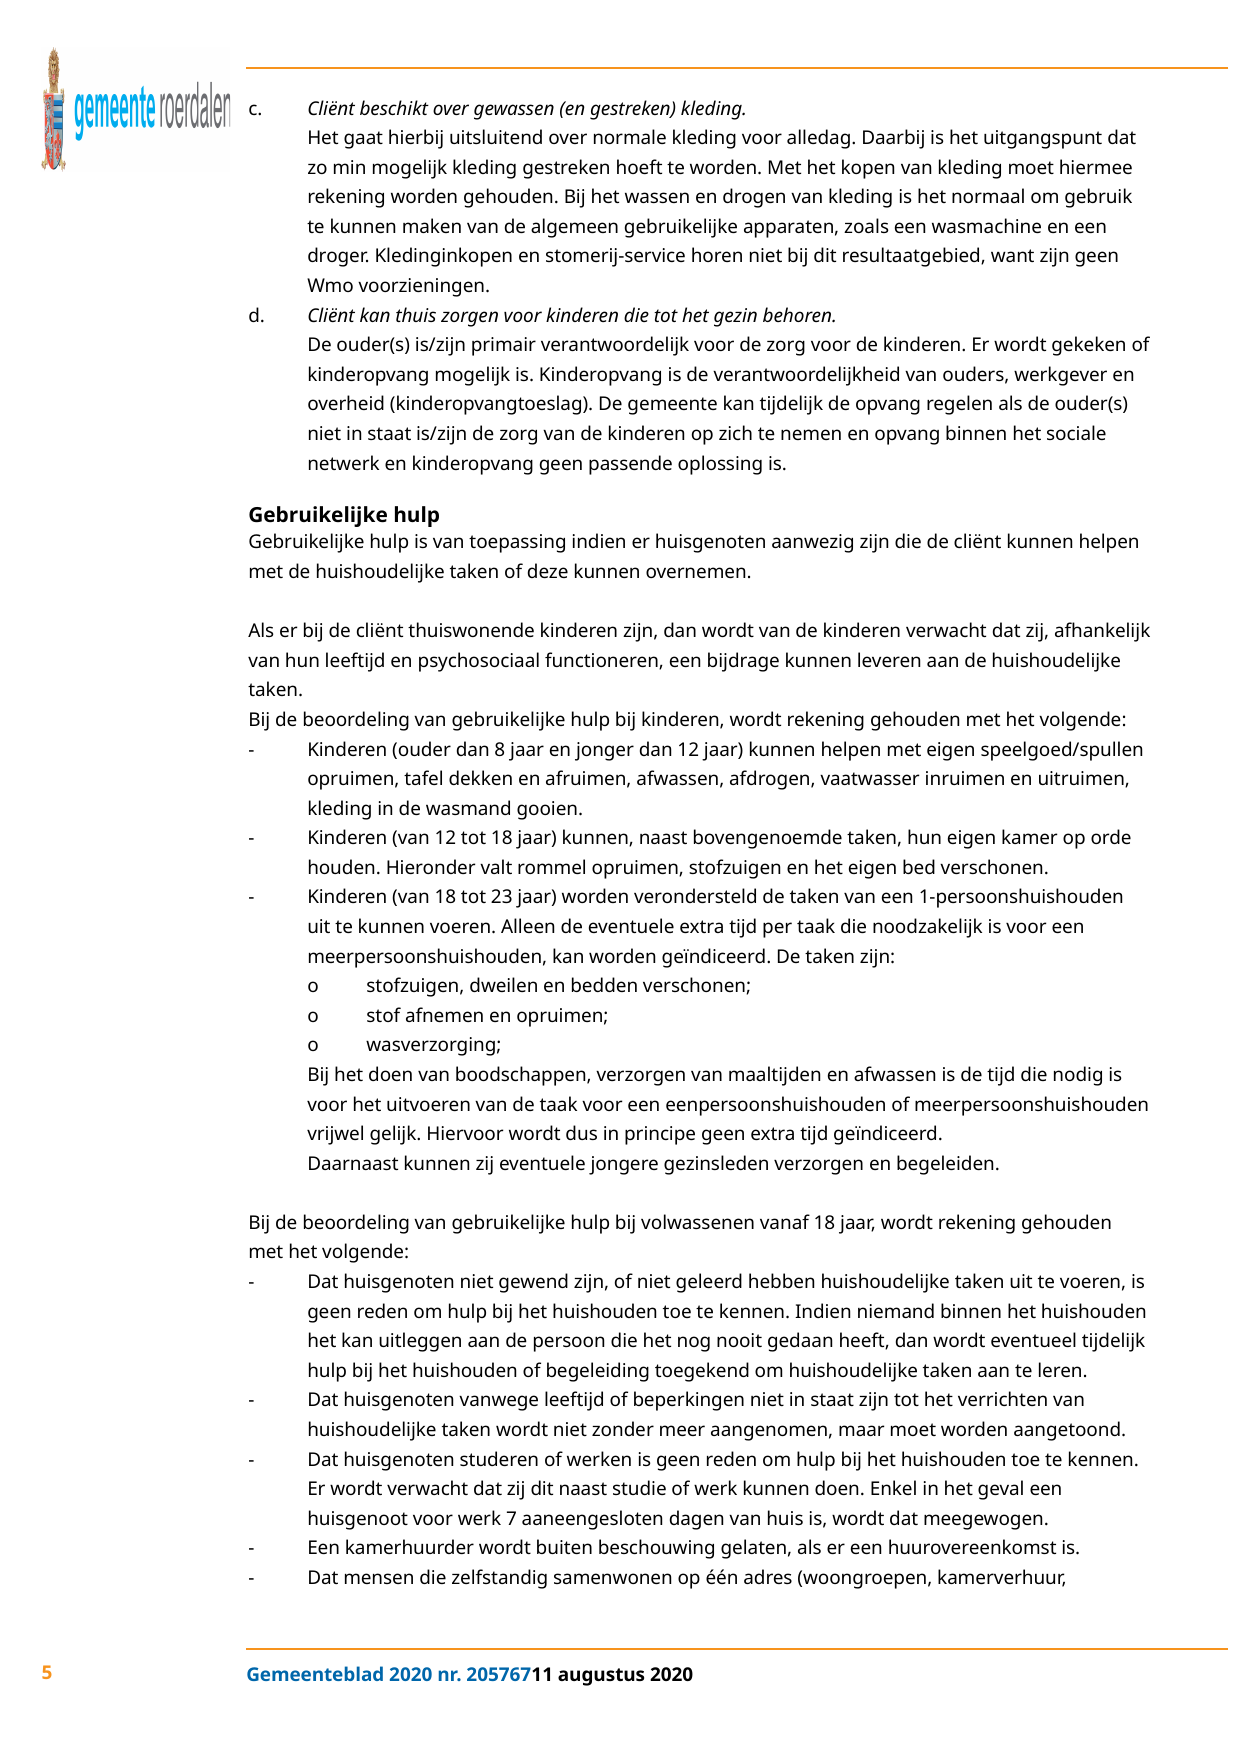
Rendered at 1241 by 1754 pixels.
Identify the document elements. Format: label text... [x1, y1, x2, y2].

list stof afnemen en opruimen; [307, 1002, 1152, 1028]
list Daarnaast kunnen zij eventuele jongere gezinsleden verzorgen en begeleiden. [248, 1150, 1152, 1176]
list Dat huisgenoten studeren of werken is geen reden om hulp bij het huishouden toe te kennen. Er wordt verwacht dat zij dit naast studie of werk kunnen doen. Enkel in het geval een huisgenoot voor werk 7 aaneengesloten dagen van huis is, wordt dat meegewogen. [248, 1446, 1152, 1531]
list Cliënt beschikt over gewassen (en gestreken) kleding. [248, 95, 1152, 121]
list wasverzorging; [307, 1032, 1152, 1057]
list Dat huisgenoten niet gewend zijn, of niet geleerd hebben huishoudelijke taken uit te voeren, is geen reden om hulp bij het huishouden toe te kennen. Indien niemand binnen het huishouden het kan uitleggen aan de persoon die het nog nooit gedaan heeft, dan wordt eventueel tijdelijk hulp bij het huishouden of begeleiding toegekend om huishoudelijke taken aan te leren. [248, 1268, 1152, 1383]
picture [41, 47, 231, 172]
list Een kamerhuurder wordt buiten beschouwing gelaten, als er een huurovereenkomst is. [248, 1534, 1152, 1560]
list Kinderen (ouder dan 8 jaar en jonger dan 12 jaar) kunnen helpen met eigen speelgoed/spullen opruimen, tafel dekken en afruimen, afwassen, afdrogen, vaatwasser inruimen en uitruimen, kleding in de wasmand gooien. [248, 736, 1152, 821]
list Bij het doen van boodschappen, verzorgen van maaltijden en afwassen is de tijd die nodig is voor het uitvoeren van de taak voor een eenpersoonshuishouden of meerpersoonshuishouden vrijwel gelijk. Hiervoor wordt dus in principe geen extra tijd geïndiceerd. [248, 1061, 1152, 1146]
list Kinderen (van 12 tot 18 jaar) kunnen, naast bovengenoemde taken, hun eigen kamer op orde houden. Hieronder valt rommel opruimen, stofzuigen en het eigen bed verschonen. [248, 824, 1152, 880]
list Dat mensen die zelfstandig samenwonen op één adres (woongroepen, kamerverhuur, [248, 1564, 1152, 1590]
text Als er bij de cliënt thuiswonende kinderen zijn, dan wordt van de kinderen verwacht dat zij, afhankelijk van hun leeftijd en psychosociaal functioneren, een bijdrage kunnen leveren aan de huishoudelijke taken. [248, 617, 1152, 702]
text Bij de beoordeling van gebruikelijke hulp bij kinderen, wordt rekening gehouden met het volgende: [248, 706, 1152, 732]
list Kinderen (van 18 tot 23 jaar) worden verondersteld de taken van een 1-persoonshuishouden uit te kunnen voeren. Alleen de eventuele extra tijd per taak die noodzakelijk is voor een meerpersoonshuishouden, kan worden geïndiceerd. De taken zijn: [248, 884, 1152, 968]
list Cliënt kan thuis zorgen voor kinderen die tot het gezin behoren. [248, 302, 1152, 328]
text Gebruikelijke hulp is van toepassing indien er huisgenoten aanwezig zijn die de cliënt kunnen helpen met de huishoudelijke taken of deze kunnen overnemen. [248, 529, 1152, 584]
text Gebruikelijke hulp [248, 500, 1152, 529]
list Dat huisgenoten vanwege leeftijd of beperkingen niet in staat zijn tot het verrichten van huishoudelijke taken wordt niet zonder meer aangenomen, maar moet worden aangetoond. [248, 1387, 1152, 1442]
list Het gaat hierbij uitsluitend over normale kleding voor alledag. Daarbij is het uitgangspunt dat zo min mogelijk kleding gestreken hoeft te worden. Met het kopen van kleding moet hiermee rekening worden gehouden. Bij het wassen en drogen van kleding is het normaal om gebruik te kunnen maken van de algemeen gebruikelijke apparaten, zoals een wasmachine en een droger. Kledinginkopen en stomerij-service horen niet bij dit resultaatgebied, want zijn geen Wmo voorzieningen. [248, 124, 1152, 298]
text Bij de beoordeling van gebruikelijke hulp bij volwassenen vanaf 18 jaar, wordt rekening gehouden met het volgende: [248, 1209, 1152, 1264]
list De ouder(s) is/zijn primair verantwoordelijk voor de zorg voor de kinderen. Er wordt gekeken of kinderopvang mogelijk is. Kinderopvang is de verantwoordelijkheid van ouders, werkgever en overheid (kinderopvangtoeslag). De gemeente kan tijdelijk de opvang regelen als de ouder(s) niet in staat is/zijn de zorg van de kinderen op zich te nemen en opvang binnen het sociale netwerk en kinderopvang geen passende oplossing is. [248, 331, 1152, 476]
list stofzuigen, dweilen en bedden verschonen; [307, 972, 1152, 998]
